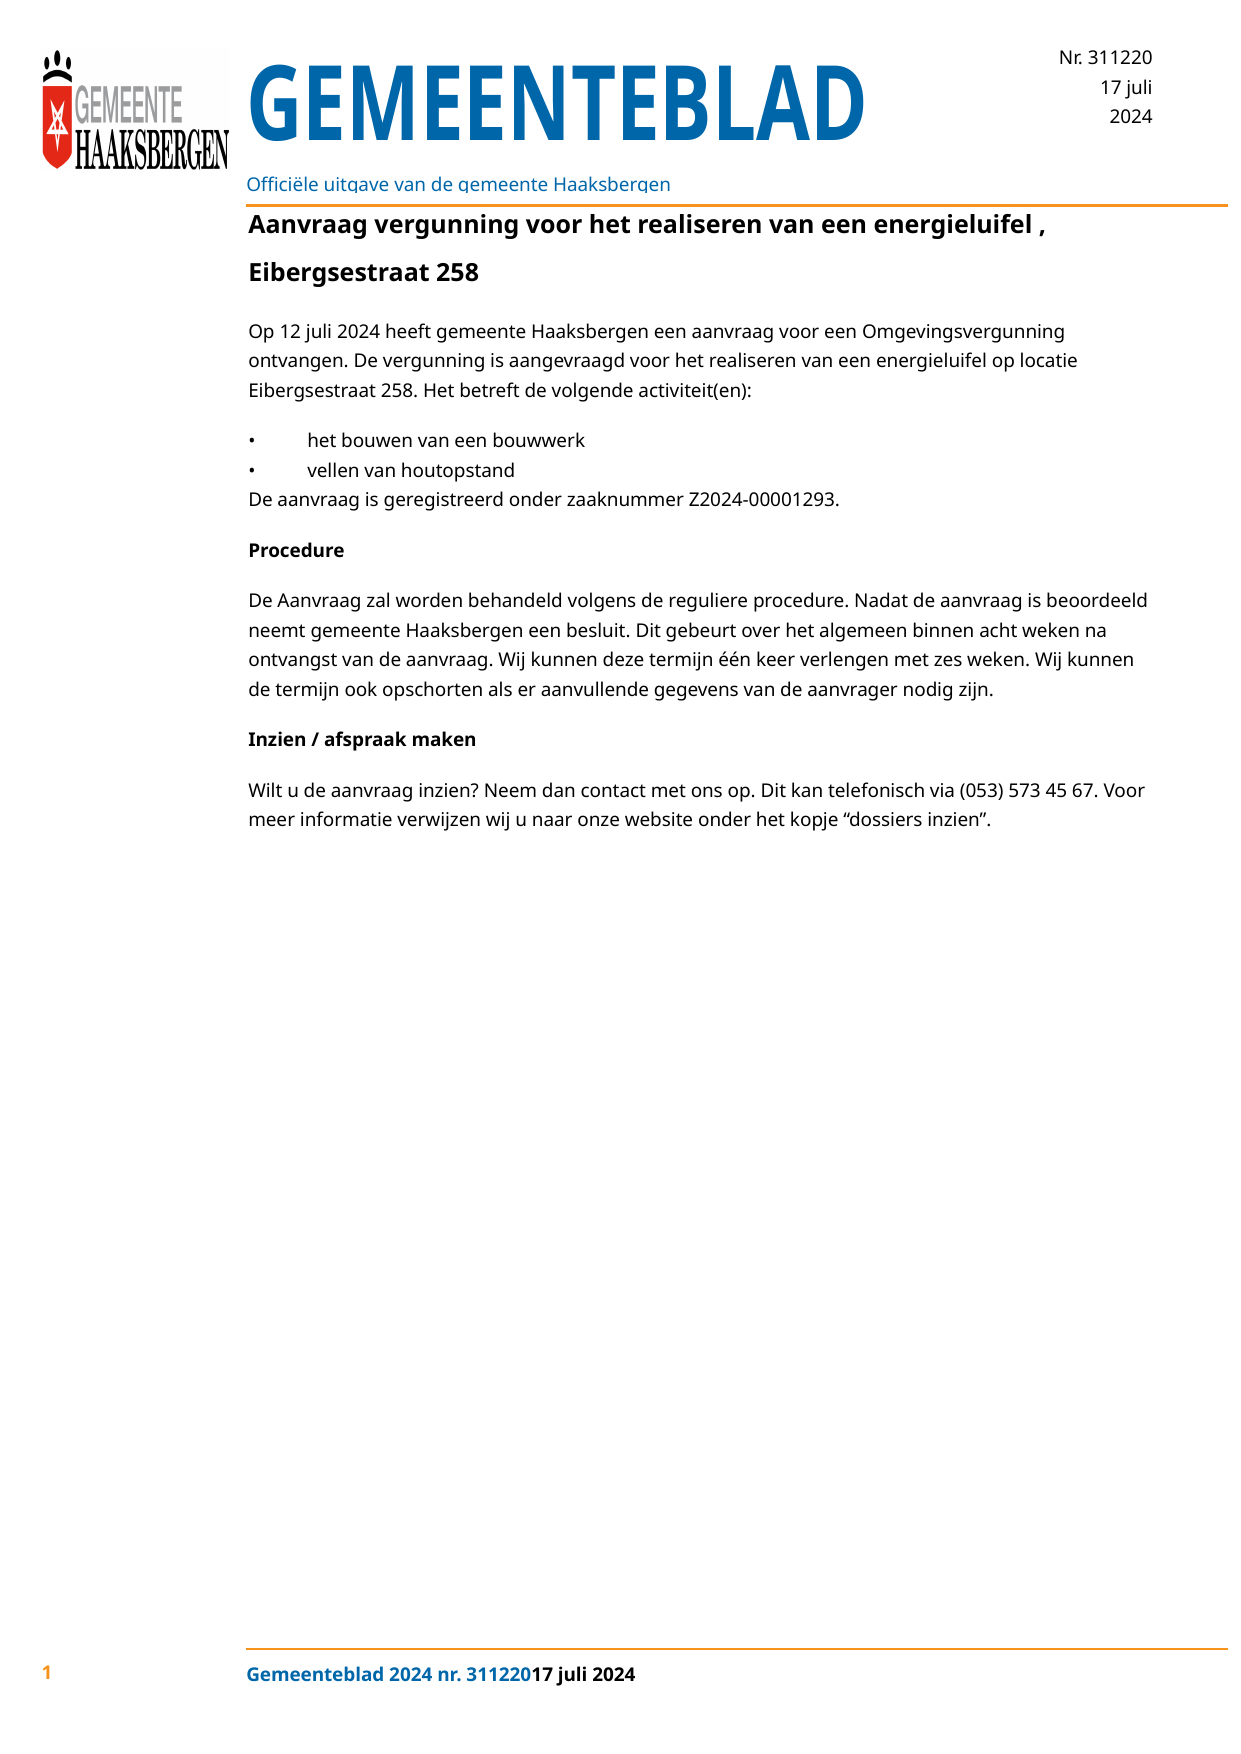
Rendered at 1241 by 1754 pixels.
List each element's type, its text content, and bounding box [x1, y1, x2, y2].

list vellen van houtopstand [248, 457, 1152, 483]
text Aanvraag vergunning voor het realiseren van een energieluifel , Eibergsestraat 258 [248, 207, 1152, 288]
picture [41, 47, 231, 172]
text Procedure [248, 537, 1152, 563]
text Wilt u de aanvraag inzien? Neem dan contact met ons op. Dit kan telefonisch via (053) 573 45 67. Voor meer informatie verwijzen wij u naar onze website onder het kopje “dossiers inzien”. [248, 777, 1152, 832]
text De Aanvraag zal worden behandeld volgens de reguliere procedure. Nadat de aanvraag is beoordeeld neemt gemeente Haaksbergen een besluit. Dit gebeurt over het algemeen binnen acht weken na ontvangst van de aanvraag. Wij kunnen deze termijn één keer verlengen met zes weken. Wij kunnen de termijn ook opschorten als er aanvullende gegevens van de aanvrager nodig zijn. [248, 587, 1152, 702]
list het bouwen van een bouwwerk [248, 427, 1152, 453]
text Op 12 juli 2024 heeft gemeente Haaksbergen een aanvraag voor een Omgevingsvergunning ontvangen. De vergunning is aangevraagd voor het realiseren van een energieluifel op locatie Eibergsestraat 258. Het betreft de volgende activiteit(en): [248, 318, 1152, 403]
text Inzien / afspraak maken [248, 727, 1152, 752]
text De aanvraag is geregistreerd onder zaaknummer Z2024-00001293. [248, 487, 1152, 512]
